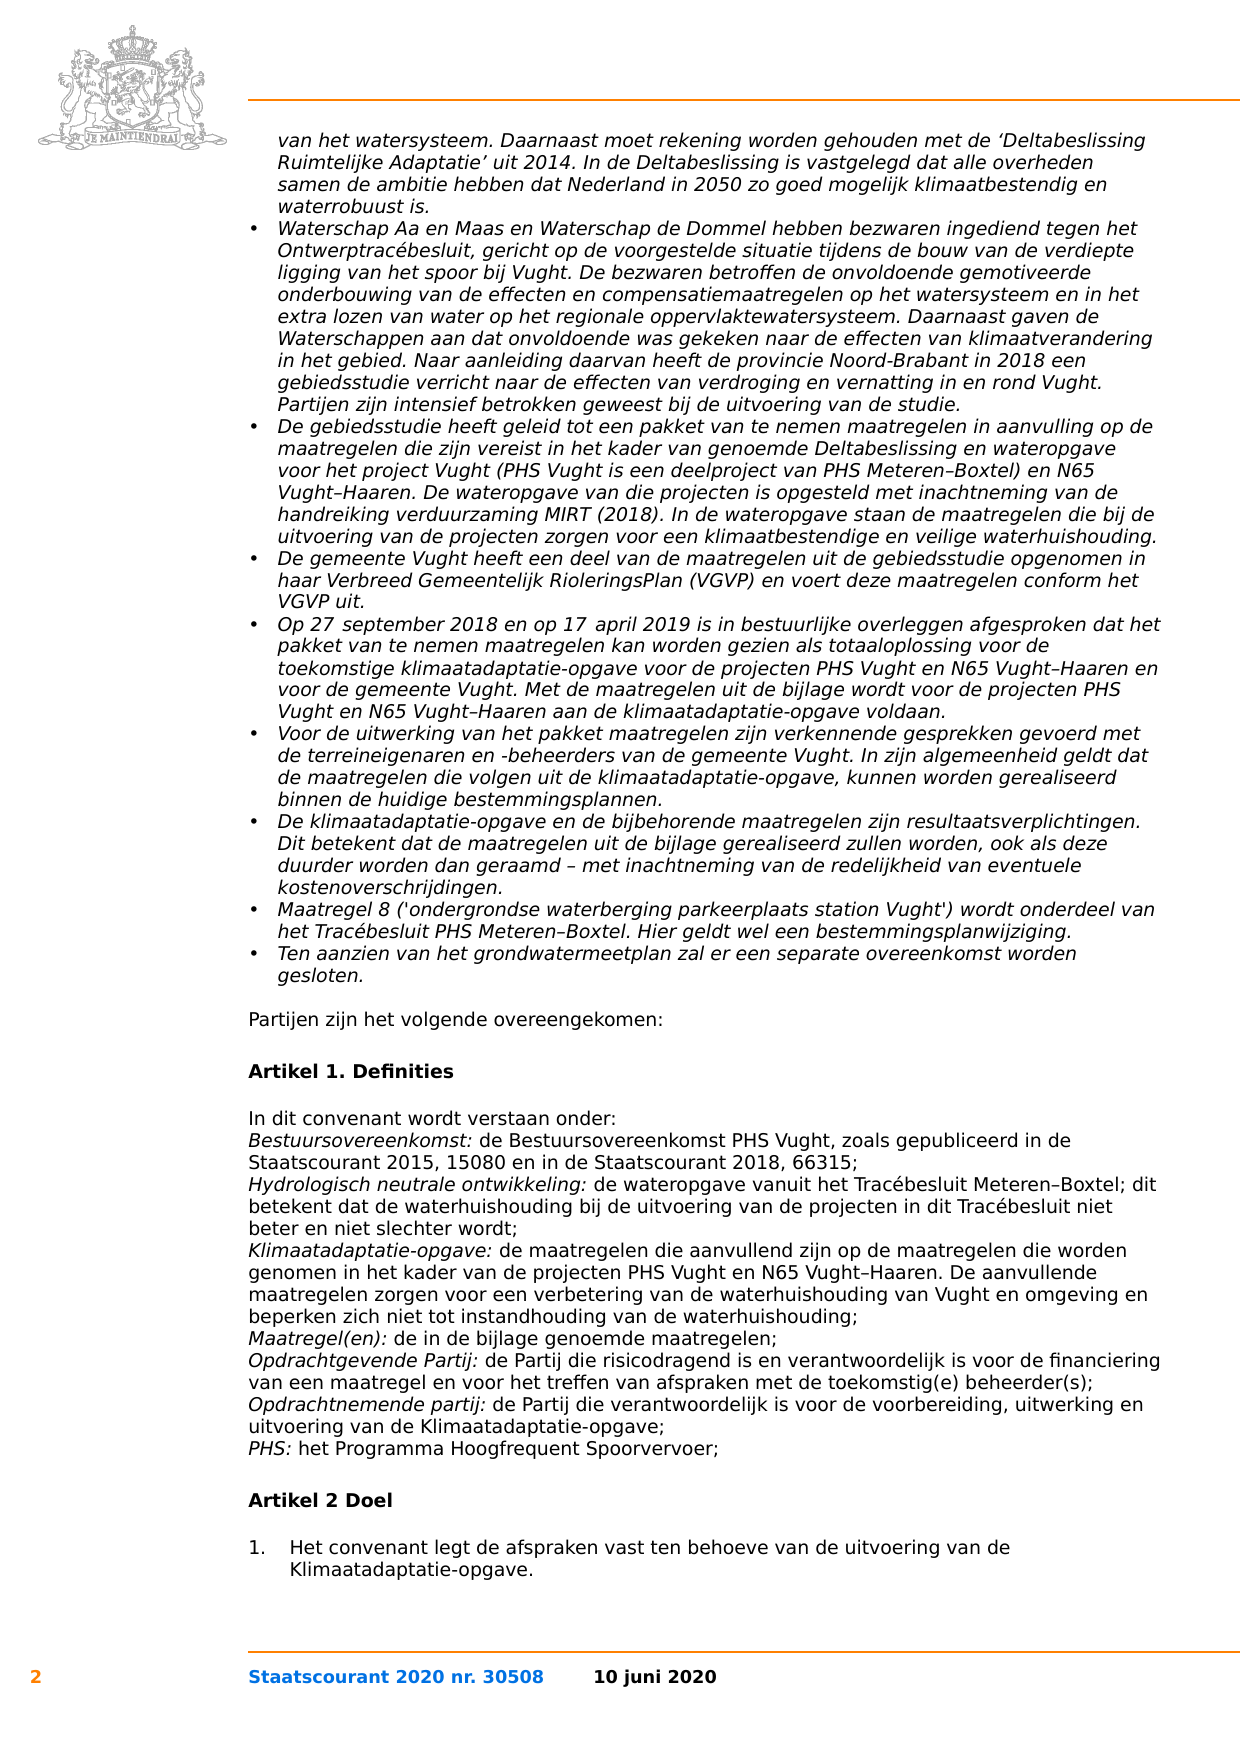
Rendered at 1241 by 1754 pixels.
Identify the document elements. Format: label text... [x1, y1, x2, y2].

text PHS: het Programma Hoogfrequent Spoorvervoer; [248, 1438, 1163, 1459]
subtitle Artikel 1. Definities [248, 1061, 1163, 1083]
text • Voor de uitwerking van het pakket maatregelen zijn verkennende gesprekken gevoerd met de terreineigenaren en -beheerders van de gemeente Vught. In zijn algemeenheid geldt dat de maatregelen die volgen uit de klimaatadaptatie-opgave, kunnen worden gerealiseerd binnen de huidige bestemmingsplannen. [248, 723, 1163, 811]
text Opdrachtnemende partij: de Partij die verantwoordelijk is voor de voorbereiding, uitwerking en uitvoering van de Klimaatadaptatie-opgave; [248, 1394, 1163, 1438]
text • De gemeente Vught heeft een deel van de maatregelen uit de gebiedsstudie opgenomen in haar Verbreed Gemeentelijk RioleringsPlan (VGVP) en voert deze maatregelen conform het VGVP uit. [248, 547, 1163, 613]
text In dit convenant wordt verstaan onder: [248, 1108, 1163, 1130]
text van het watersysteem. Daarnaast moet rekening worden gehouden met de ‘Deltabeslissing Ruimtelijke Adaptatie’ uit 2014. In de Deltabeslissing is vastgelegd dat alle overheden samen de ambitie hebben dat Nederland in 2050 zo goed mogelijk klimaatbestendig en waterrobuust is. [248, 130, 1163, 218]
text Hydrologisch neutrale ontwikkeling: de wateropgave vanuit het Tracébesluit Meteren–Boxtel; dit betekent dat de waterhuishouding bij de uitvoering van de projecten in dit Tracébesluit niet beter en niet slechter wordt; [248, 1174, 1163, 1240]
text Maatregel(en): de in de bijlage genoemde maatregelen; [248, 1328, 1163, 1350]
text Opdrachtgevende Partij: de Partij die risicodragend is en verantwoordelijk is voor de financiering van een maatregel en voor het treffen van afspraken met de toekomstig(e) beheerder(s); [248, 1350, 1163, 1394]
text Klimaatadaptatie-opgave: de maatregelen die aanvullend zijn op de maatregelen die worden genomen in het kader van de projecten PHS Vught en N65 Vught–Haaren. De aanvullende maatregelen zorgen voor een verbetering van de waterhuishouding van Vught en omgeving en beperken zich niet tot instandhouding van de waterhuishouding; [248, 1240, 1163, 1328]
text • Ten aanzien van het grondwatermeetplan zal er een separate overeenkomst worden gesloten. [248, 943, 1163, 987]
text • Waterschap Aa en Maas en Waterschap de Dommel hebben bezwaren ingediend tegen het Ontwerptracébesluit, gericht op de voorgestelde situatie tijdens de bouw van de verdiepte ligging van het spoor bij Vught. De bezwaren betroffen de onvoldoende gemotiveerde onderbouwing van de effecten en compensatiemaatregelen op het watersysteem en in het extra lozen van water op het regionale oppervlaktewatersysteem. Daarnaast gaven de Waterschappen aan dat onvoldoende was gekeken naar de effecten van klimaatverandering in het gebied. Naar aanleiding daarvan heeft de provincie Noord-Brabant in 2018 een gebiedsstudie verricht naar de effecten van verdroging en vernatting in en rond Vught. Partijen zijn intensief betrokken geweest bij de uitvoering van de studie. [248, 218, 1163, 416]
picture [38, 25, 227, 150]
text • De klimaatadaptatie-opgave en de bijbehorende maatregelen zijn resultaatsverplichtingen. Dit betekent dat de maatregelen uit de bijlage gerealiseerd zullen worden, ook als deze duurder worden dan geraamd – met inachtneming van de redelijkheid van eventuele kostenoverschrijdingen. [248, 811, 1163, 899]
text 1. Het convenant legt de afspraken vast ten behoeve van de uitvoering van de Klimaatadaptatie-opgave. [248, 1537, 1163, 1581]
text Partijen zijn het volgende overeengekomen: [248, 1009, 1163, 1031]
text Bestuursovereenkomst: de Bestuursovereenkomst PHS Vught, zoals gepubliceerd in de Staatscourant 2015, 15080 en in de Staatscourant 2018, 66315; [248, 1130, 1163, 1174]
text • Maatregel 8 ('ondergrondse waterberging parkeerplaats station Vught') wordt onderdeel van het Tracébesluit PHS Meteren–Boxtel. Hier geldt wel een bestemmingsplanwijziging. [248, 899, 1163, 943]
subtitle Artikel 2 Doel [248, 1489, 1163, 1512]
text • Op 27 september 2018 en op 17 april 2019 is in bestuurlijke overleggen afgesproken dat het pakket van te nemen maatregelen kan worden gezien als totaaloplossing voor de toekomstige klimaatadaptatie-opgave voor de projecten PHS Vught en N65 Vught–Haaren en voor de gemeente Vught. Met de maatregelen uit de bijlage wordt voor de projecten PHS Vught en N65 Vught–Haaren aan de klimaatadaptatie-opgave voldaan. [248, 613, 1163, 723]
text • De gebiedsstudie heeft geleid tot een pakket van te nemen maatregelen in aanvulling op de maatregelen die zijn vereist in het kader van genoemde Deltabeslissing en wateropgave voor het project Vught (PHS Vught is een deelproject van PHS Meteren–Boxtel) en N65 Vught–Haaren. De wateropgave van die projecten is opgesteld met inachtneming van de handreiking verduurzaming MIRT (2018). In de wateropgave staan de maatregelen die bij de uitvoering van de projecten zorgen voor een klimaatbestendige en veilige waterhuishouding. [248, 416, 1163, 547]
